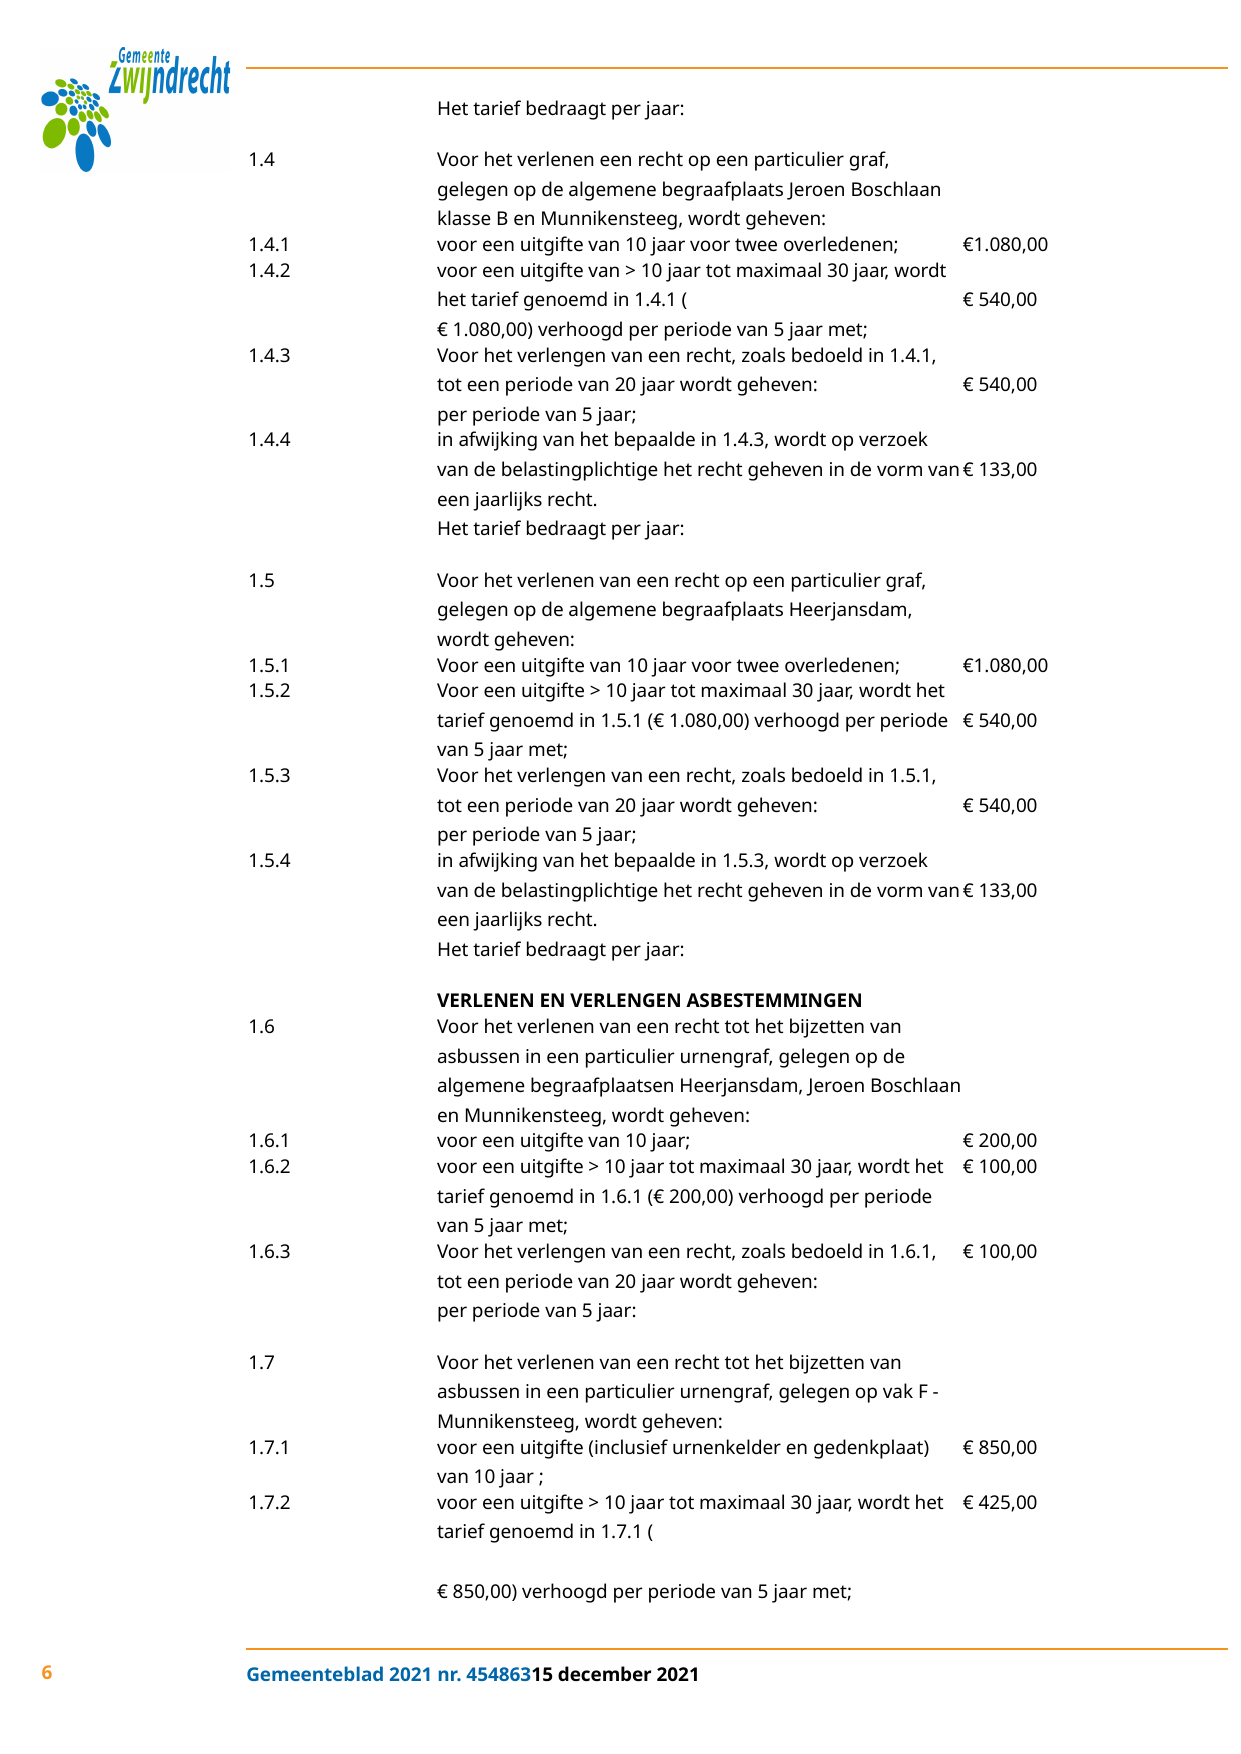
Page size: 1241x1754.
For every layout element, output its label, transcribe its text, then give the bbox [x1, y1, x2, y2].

table_cell voor een uitgifte van 10 jaar voor twee overledenen; [437, 231, 963, 257]
table_cell VERLENEN EN VERLENGEN ASBESTEMMINGEN [437, 988, 963, 1013]
table_cell voor een uitgifte van 10 jaar; [437, 1128, 963, 1153]
table_cell [963, 146, 1152, 231]
table_cell 1.6 [248, 1013, 437, 1128]
table_cell 1.7.2 [248, 1489, 437, 1604]
table_cell € 425,00 [963, 1489, 1152, 1604]
table_cell Voor het verlenen van een recht op een particulier graf, gelegen op de algemene begraafplaats Heerjansdam, wordt geheven: [437, 567, 963, 652]
table_cell [437, 962, 963, 987]
table_cell Voor het verlenen een recht op een particulier graf, gelegen op de algemene begraafplaats Jeroen Boschlaan klasse B en Munnikensteeg, wordt geheven: [437, 146, 963, 231]
table_cell 1.7 [248, 1349, 437, 1434]
table_cell Voor het verlengen van een recht, zoals bedoeld in 1.6.1, tot een periode van 20 jaar wordt geheven: per periode van 5 jaar: [437, 1238, 963, 1323]
table_cell €1.080,00 [963, 652, 1152, 677]
table_cell [963, 541, 1152, 567]
table_cell 1.6.3 [248, 1238, 437, 1323]
table_cell Voor een uitgifte van 10 jaar voor twee overledenen; [437, 652, 963, 677]
table_cell [963, 962, 1152, 987]
table_cell voor een uitgifte van > 10 jaar tot maximaal 30 jaar, wordt het tarief genoemd in 1.4.1 ( € 1.080,00) verhoogd per periode van 5 jaar met; [437, 257, 963, 342]
table_cell Het tarief bedraagt per jaar: [437, 95, 963, 121]
table_cell € 540,00 [963, 678, 1152, 762]
table_cell € 100,00 [963, 1238, 1152, 1323]
table_cell voor een uitgifte (inclusief urnenkelder en gedenkplaat) van 10 jaar ; [437, 1434, 963, 1489]
table_cell 1.5.1 [248, 652, 437, 677]
table_cell 1.5.2 [248, 678, 437, 762]
table_cell voor een uitgifte > 10 jaar tot maximaal 30 jaar, wordt het tarief genoemd in 1.6.1 (€ 200,00) verhoogd per periode van 5 jaar met; [437, 1154, 963, 1238]
table_cell 1.5 [248, 567, 437, 652]
table_cell € 540,00 [963, 342, 1152, 427]
table_cell [248, 95, 437, 121]
table_cell voor een uitgifte > 10 jaar tot maximaal 30 jaar, wordt het tarief genoemd in 1.7.1 ( € 850,00) verhoogd per periode van 5 jaar met; [437, 1489, 963, 1604]
table_cell Voor het verlenen van een recht tot het bijzetten van asbussen in een particulier urnengraf, gelegen op vak F - Munnikensteeg, wordt geheven: [437, 1349, 963, 1434]
table_cell in afwijking van het bepaalde in 1.4.3, wordt op verzoek van de belastingplichtige het recht geheven in de vorm van een jaarlijks recht. Het tarief bedraagt per jaar: [437, 427, 963, 541]
table_cell [437, 1323, 963, 1349]
table_cell € 133,00 [963, 847, 1152, 962]
table_cell 1.4.1 [248, 231, 437, 257]
table_cell 1.4.3 [248, 342, 437, 427]
table_cell [437, 541, 963, 567]
table_cell Voor het verlenen van een recht tot het bijzetten van asbussen in een particulier urnengraf, gelegen op de algemene begraafplaatsen Heerjansdam, Jeroen Boschlaan en Munnikensteeg, wordt geheven: [437, 1013, 963, 1128]
table_cell [963, 1349, 1152, 1434]
table_cell € 200,00 [963, 1128, 1152, 1153]
table_cell €1.080,00 [963, 231, 1152, 257]
table_cell € 540,00 [963, 763, 1152, 847]
table_cell 1.6.1 [248, 1128, 437, 1153]
table_cell [963, 95, 1152, 121]
table_cell € 540,00 [963, 257, 1152, 342]
table_cell € 133,00 [963, 427, 1152, 541]
table_cell [248, 988, 437, 1013]
table_cell Voor een uitgifte > 10 jaar tot maximaal 30 jaar, wordt het tarief genoemd in 1.5.1 (€ 1.080,00) verhoogd per periode van 5 jaar met; [437, 678, 963, 762]
table_cell 1.6.2 [248, 1154, 437, 1238]
table_cell [248, 541, 437, 567]
table_cell 1.7.1 [248, 1434, 437, 1489]
table_cell € 850,00 [963, 1434, 1152, 1489]
table_cell 1.4.2 [248, 257, 437, 342]
table_cell [963, 1013, 1152, 1128]
table_cell [248, 121, 437, 146]
table_cell [963, 567, 1152, 652]
table_cell [963, 988, 1152, 1013]
table_cell in afwijking van het bepaalde in 1.5.3, wordt op verzoek van de belastingplichtige het recht geheven in de vorm van een jaarlijks recht. Het tarief bedraagt per jaar: [437, 847, 963, 962]
table_cell 1.5.3 [248, 763, 437, 847]
table_cell € 100,00 [963, 1154, 1152, 1238]
table_cell [963, 121, 1152, 146]
table_cell Voor het verlengen van een recht, zoals bedoeld in 1.4.1, tot een periode van 20 jaar wordt geheven: per periode van 5 jaar; [437, 342, 963, 427]
table_cell 1.5.4 [248, 847, 437, 962]
picture [41, 47, 231, 172]
table_cell [248, 1323, 437, 1349]
table_cell [437, 121, 963, 146]
table_cell 1.4 [248, 146, 437, 231]
table_cell [963, 1323, 1152, 1349]
table_cell Voor het verlengen van een recht, zoals bedoeld in 1.5.1, tot een periode van 20 jaar wordt geheven: per periode van 5 jaar; [437, 763, 963, 847]
table_cell 1.4.4 [248, 427, 437, 541]
table_cell [248, 962, 437, 987]
